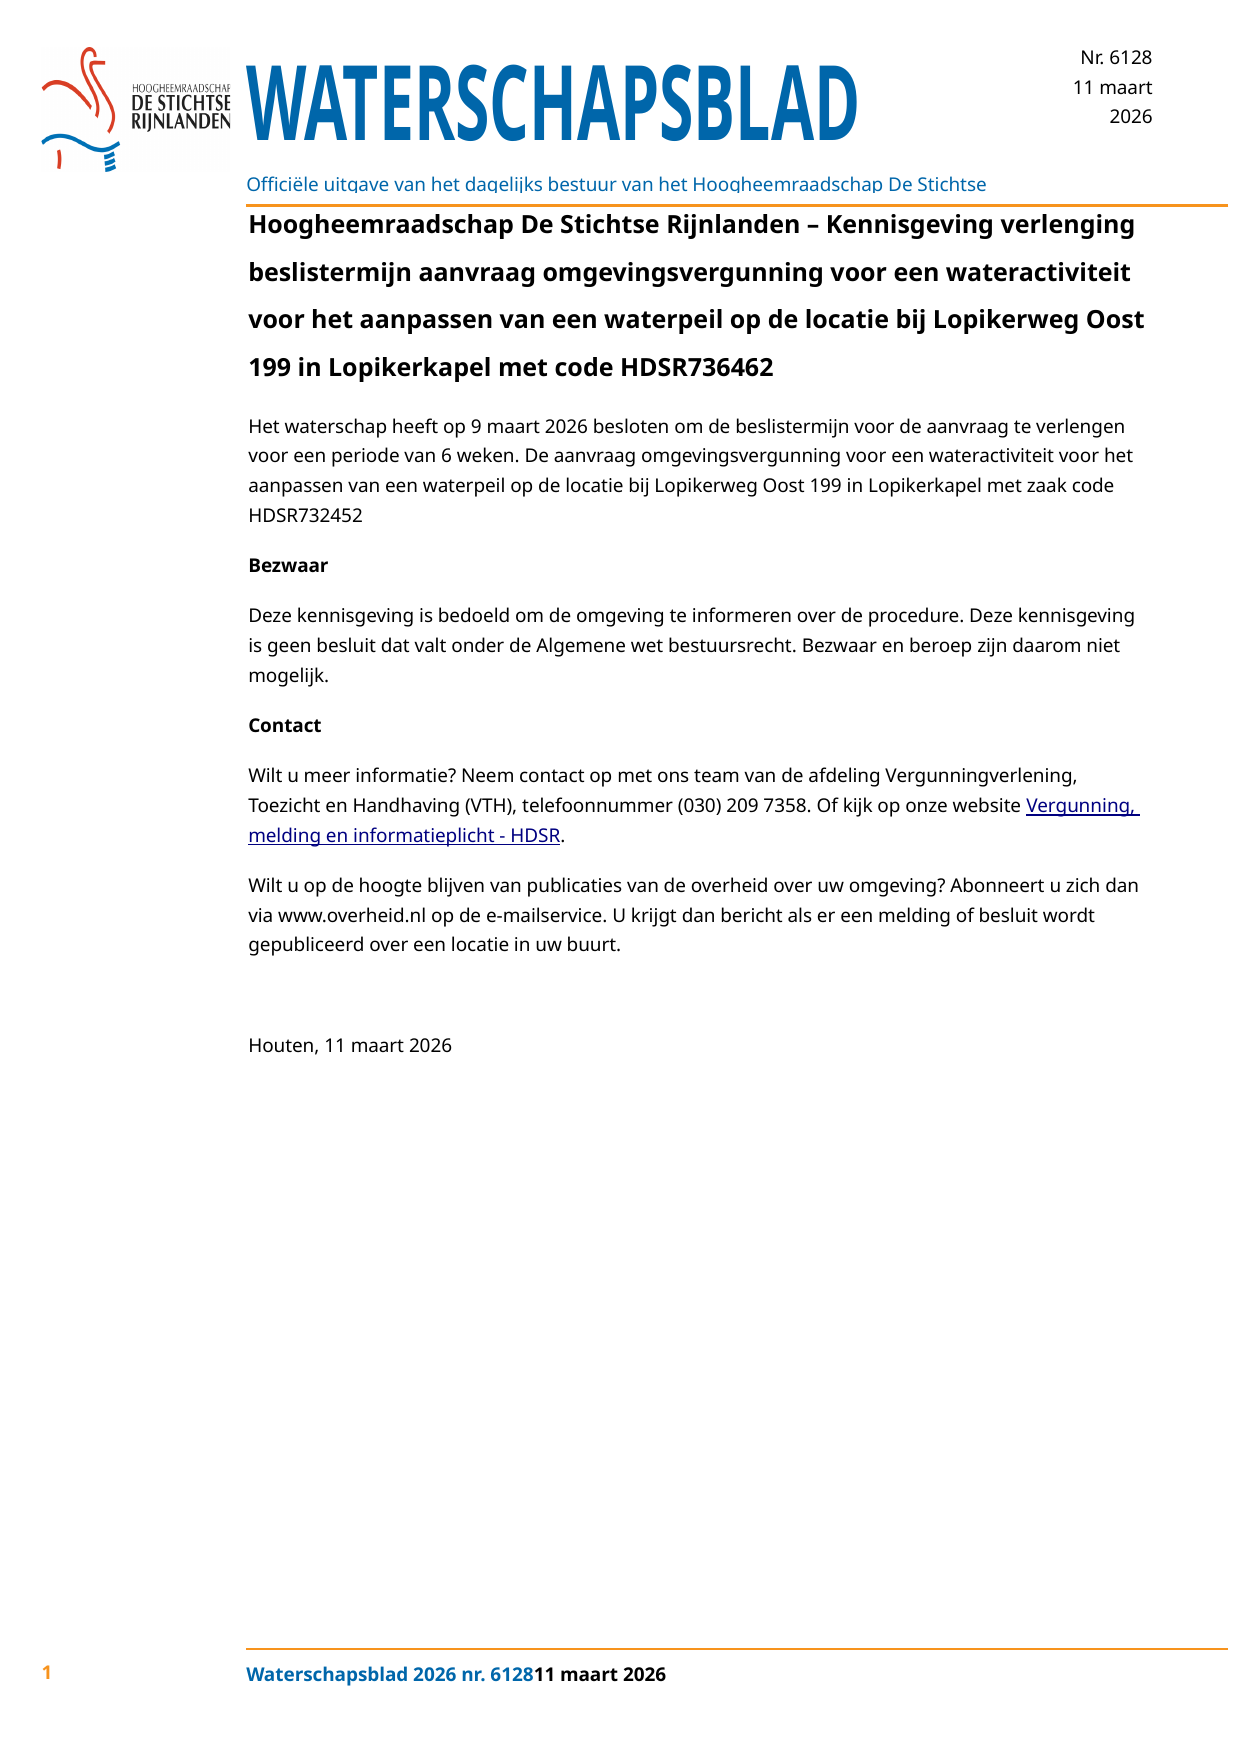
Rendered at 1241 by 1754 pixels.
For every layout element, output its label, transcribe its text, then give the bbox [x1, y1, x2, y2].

text Hoogheemraadschap De Stichtse Rijnlanden – Kennisgeving verlenging beslistermijn aanvraag omgevingsvergunning voor een wateractiviteit voor het aanpassen van een waterpeil op de locatie bij Lopikerweg Oost 199 in Lopikerkapel met code HDSR736462 [248, 207, 1152, 384]
text Deze kennisgeving is bedoeld om de omgeving te informeren over de procedure. Deze kennisgeving is geen besluit dat valt onder de Algemene wet bestuursrecht. Bezwaar en beroep zijn daarom niet mogelijk. [248, 603, 1152, 688]
text Houten, 11 maart 2026 [248, 1032, 1152, 1058]
text Wilt u meer informatie? Neem contact op met ons team van de afdeling Vergunningverlening, Toezicht en Handhaving (VTH), telefoonnummer (030) 209 7358. Of kijk op onze website Vergunning, melding en informatieplicht - HDSR. [248, 763, 1152, 848]
text Het waterschap heeft op 9 maart 2026 besloten om de beslistermijn voor de aanvraag te verlengen voor een periode van 6 weken. De aanvraag omgevingsvergunning voor een wateractiviteit voor het aanpassen van een waterpeil op de locatie bij Lopikerweg Oost 199 in Lopikerkapel met zaak code HDSR732452 [248, 413, 1152, 528]
text Contact [248, 712, 1152, 738]
text Bezwaar [248, 552, 1152, 578]
picture [41, 47, 231, 172]
text Wilt u op de hoogte blijven van publicaties van de overheid over uw omgeving? Abonneert u zich dan via www.overheid.nl op de e-mailservice. U krijgt dan bericht als er een melding of besluit wordt gepubliceerd over een locatie in uw buurt. [248, 872, 1152, 957]
